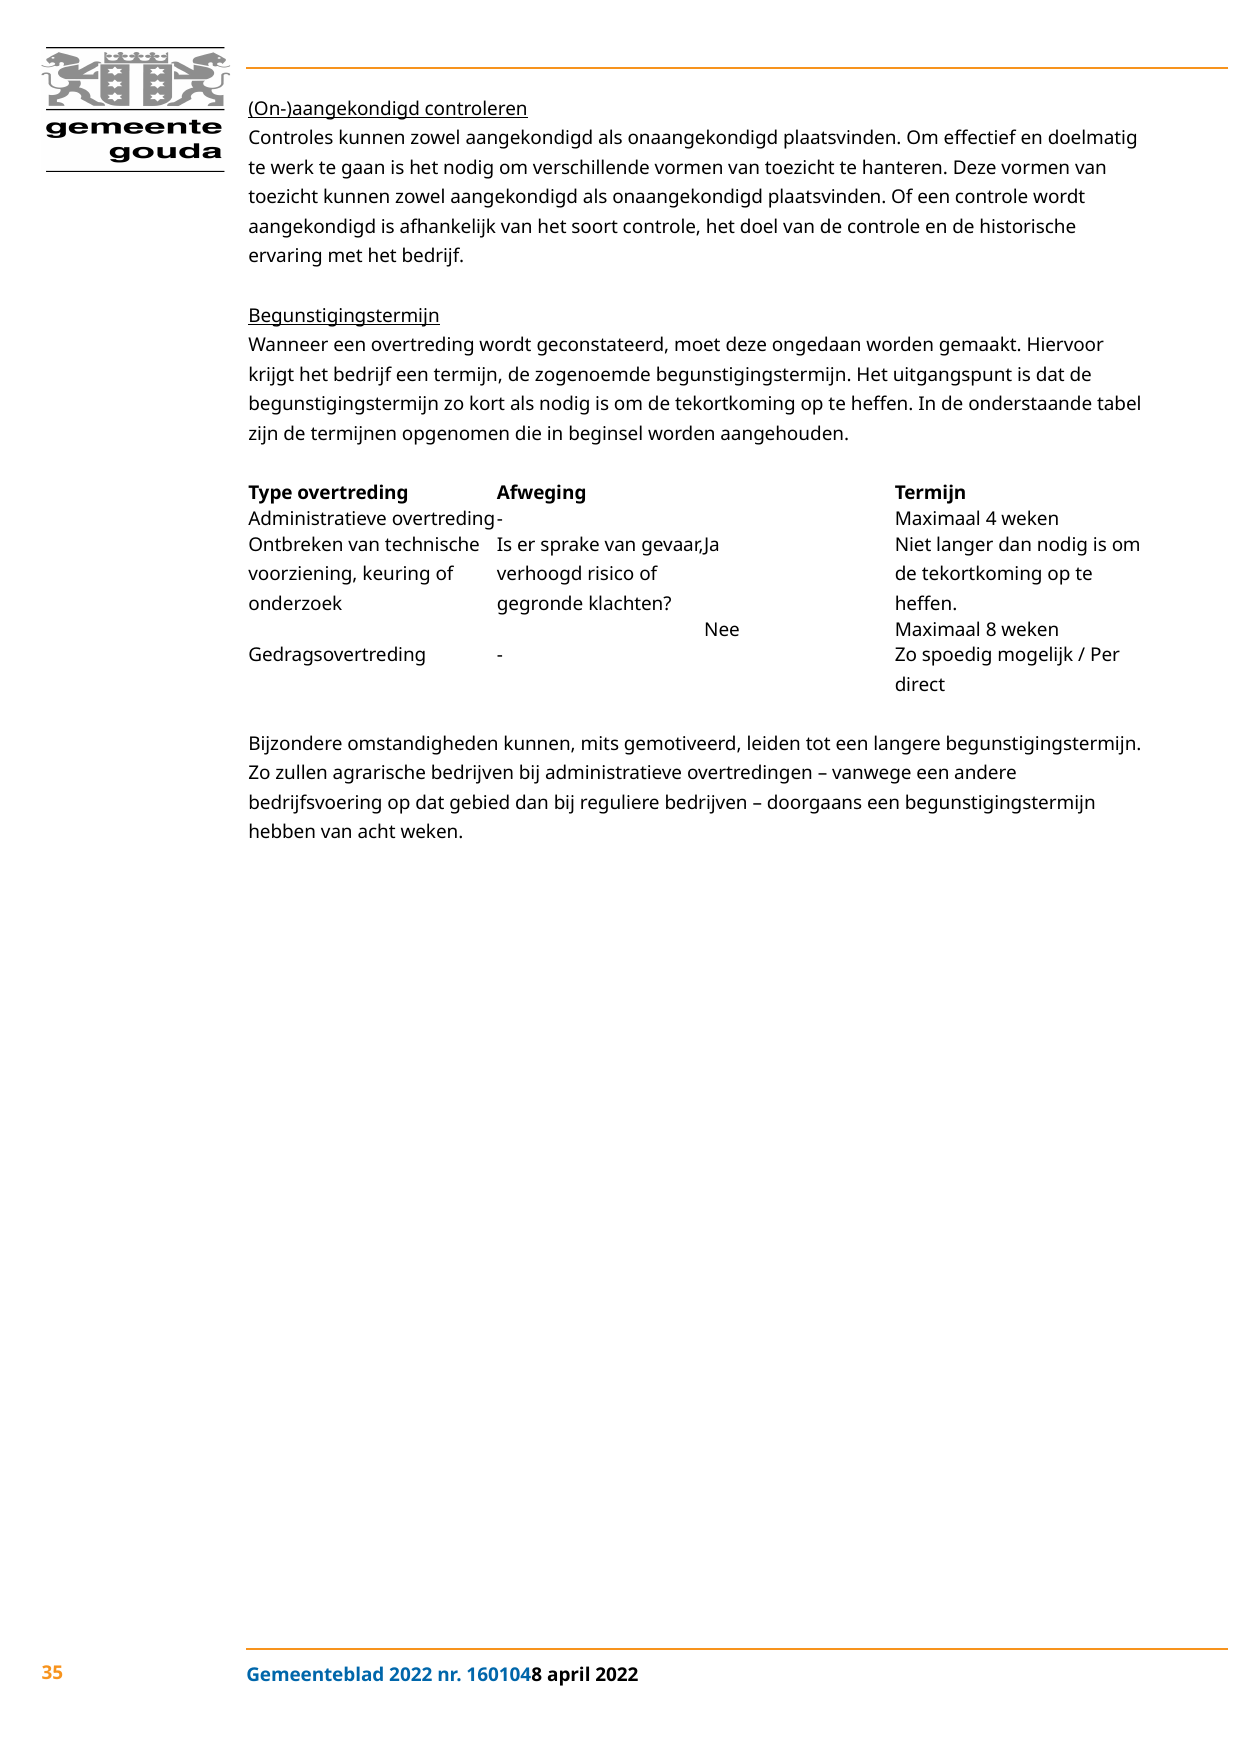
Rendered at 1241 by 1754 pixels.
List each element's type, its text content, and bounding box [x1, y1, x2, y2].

text Begunstigingstermijn [248, 302, 1152, 328]
table_header Afweging [497, 480, 894, 505]
text Controles kunnen zowel aangekondigd als onaangekondigd plaatsvinden. Om effectief en doelmatig te werk te gaan is het nodig om verschillende vormen van toezicht te hanteren. Deze vormen van toezicht kunnen zowel aangekondigd als onaangekondigd plaatsvinden. Of een controle wordt aangekondigd is afhankelijk van het soort controle, het doel van de controle en de historische ervaring met het bedrijf. [248, 124, 1152, 268]
text Bijzondere omstandigheden kunnen, mits gemotiveerd, leiden tot een langere begunstigingstermijn. Zo zullen agrarische bedrijven bij administratieve overtredingen – vanwege een andere bedrijfsvoering op dat gebied dan bij reguliere bedrijven – doorgaans een begunstigingstermijn hebben van acht weken. [248, 730, 1152, 844]
table_header Type overtreding [248, 480, 497, 505]
table_cell Is er sprake van gevaar, verhoogd risico of gegronde klachten? [497, 531, 704, 616]
table_cell Niet langer dan nodig is om de tekortkoming op te heffen. [895, 531, 1152, 616]
table_cell Ja [704, 531, 894, 616]
table_cell Maximaal 8 weken [895, 616, 1152, 642]
text (On-)aangekondigd controleren [248, 95, 1152, 121]
table_cell Gedragsovertreding [248, 642, 497, 697]
table_cell - [497, 505, 894, 531]
table_cell Administratieve overtreding [248, 505, 497, 531]
table_cell [248, 616, 497, 642]
table_cell [497, 616, 704, 642]
table_cell Ontbreken van technische voorziening, keuring of onderzoek [248, 531, 497, 616]
picture [41, 47, 231, 172]
table_cell Zo spoedig mogelijk / Per direct [895, 642, 1152, 697]
table_header Termijn [895, 480, 1152, 505]
table_cell Nee [704, 616, 894, 642]
table_cell - [497, 642, 894, 697]
text Wanneer een overtreding wordt geconstateerd, moet deze ongedaan worden gemaakt. Hiervoor krijgt het bedrijf een termijn, de zogenoemde begunstigingstermijn. Het uitgangspunt is dat de begunstigingstermijn zo kort als nodig is om de tekortkoming op te heffen. In de onderstaande tabel zijn de termijnen opgenomen die in beginsel worden aangehouden. [248, 331, 1152, 446]
table_cell Maximaal 4 weken [895, 505, 1152, 531]
